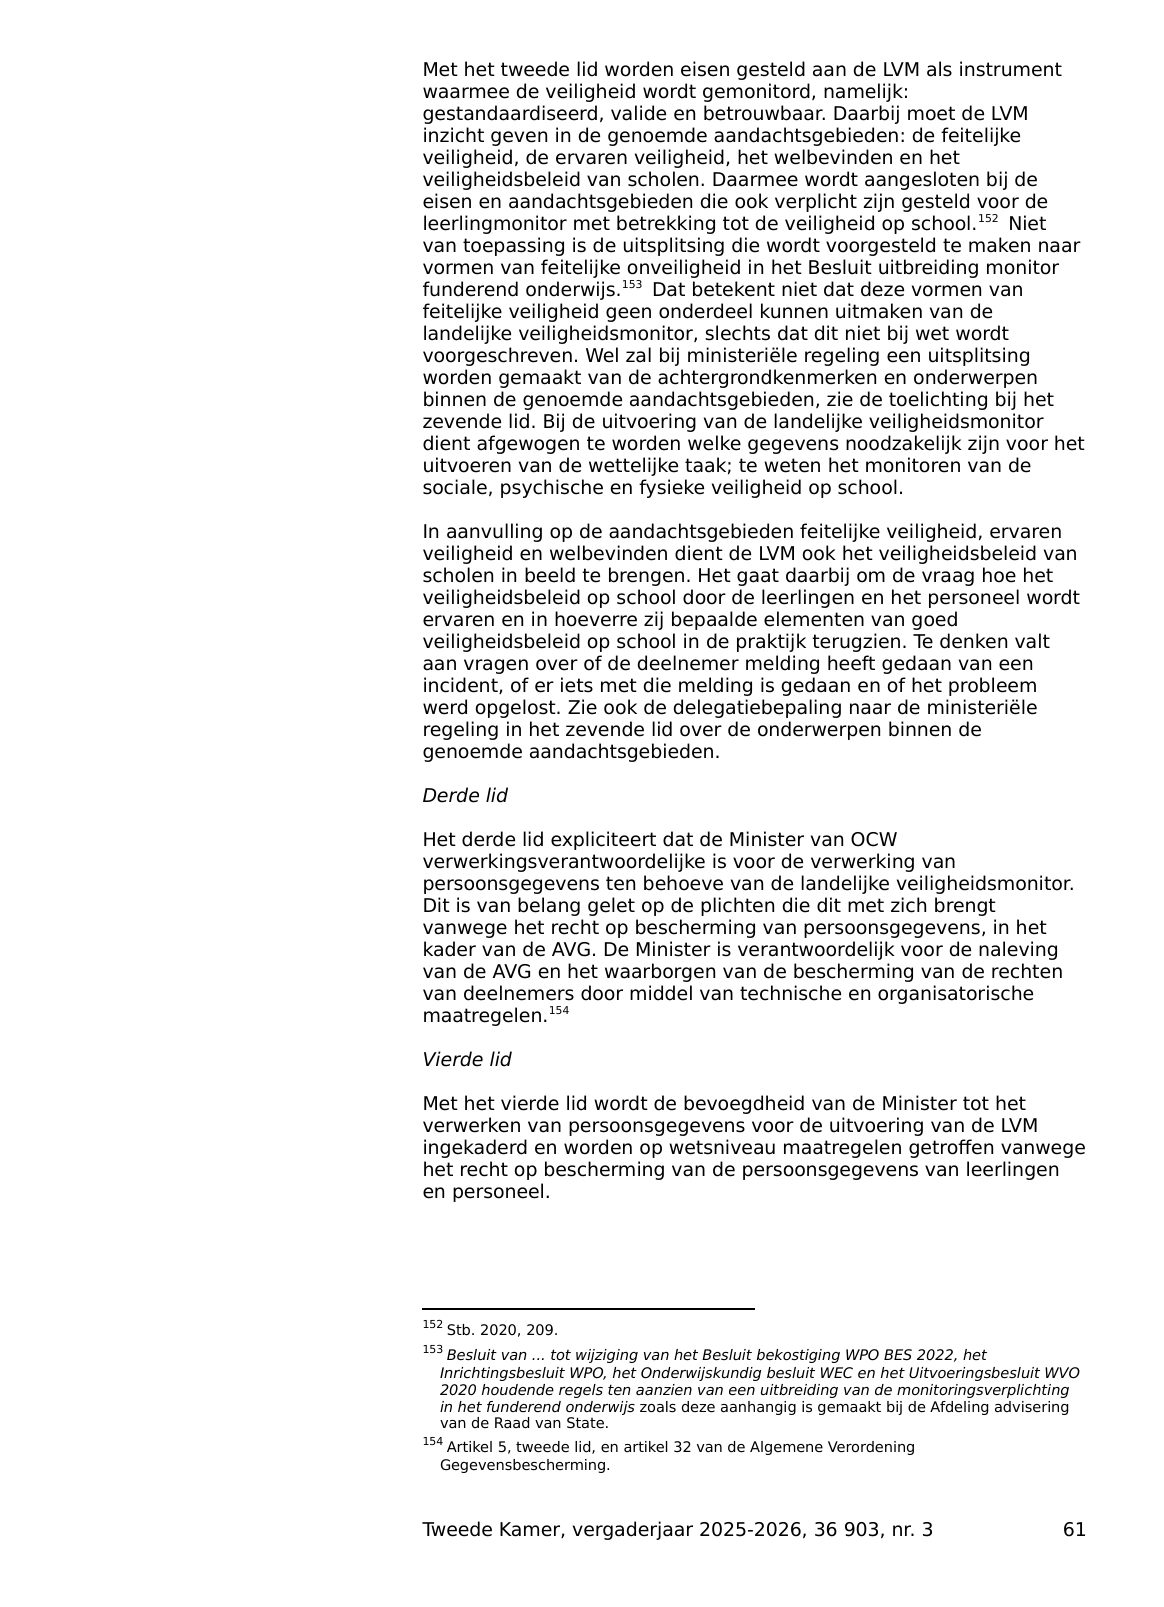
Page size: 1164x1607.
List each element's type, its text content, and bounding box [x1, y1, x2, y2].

text Met het vierde lid wordt de bevoegdheid van de Minister tot het verwerken van persoonsgegevens voor de uitvoering van de LVM ingekaderd en worden op wetsniveau maatregelen getroffen vanwege het recht op bescherming van de persoonsgegevens van leerlingen en personeel. [422, 1093, 1087, 1203]
text Met het tweede lid worden eisen gesteld aan de LVM als instrument waarmee de veiligheid wordt gemonitord, namelijk: gestandaardiseerd, valide en betrouwbaar. Daarbij moet de LVM inzicht geven in de genoemde aandachtsgebieden: de feitelijke veiligheid, de ervaren veiligheid, het welbevinden en het veiligheidsbeleid van scholen. Daarmee wordt aangesloten bij de eisen en aandachtsgebieden die ook verplicht zijn gesteld voor de leerlingmonitor met betrekking tot de veiligheid op school. Niet van toepassing is de uitsplitsing die wordt voorgesteld te maken naar vormen van feitelijke onveiligheid in het Besluit uitbreiding monitor funderend onderwijs. Dat betekent niet dat deze vormen van feitelijke veiligheid geen onderdeel kunnen uitmaken van de landelijke veiligheidsmonitor, slechts dat dit niet bij wet wordt voorgeschreven. Wel zal bij ministeriële regeling een uitsplitsing worden gemaakt van de achtergrondkenmerken en onderwerpen binnen de genoemde aandachtsgebieden, zie de toelichting bij het zevende lid. Bij de uitvoering van de landelijke veiligheidsmonitor dient afgewogen te worden welke gegevens noodzakelijk zijn voor het uitvoeren van de wettelijke taak; te weten het monitoren van de sociale, psychische en fysieke veiligheid op school. [422, 59, 1087, 499]
text In aanvulling op de aandachtsgebieden feitelijke veiligheid, ervaren veiligheid en welbevinden dient de LVM ook het veiligheidsbeleid van scholen in beeld te brengen. Het gaat daarbij om de vraag hoe het veiligheidsbeleid op school door de leerlingen en het personeel wordt ervaren en in hoeverre zij bepaalde elementen van goed veiligheidsbeleid op school in de praktijk terugzien. Te denken valt aan vragen over of de deelnemer melding heeft gedaan van een incident, of er iets met die melding is gedaan en of het probleem werd opgelost. Zie ook de delegatiebepaling naar de ministeriële regeling in het zevende lid over de onderwerpen binnen de genoemde aandachtsgebieden. [422, 521, 1087, 763]
text Besluit van ... tot wijziging van het Besluit bekostiging WPO BES 2022, het Inrichtingsbesluit WPO, het Onderwijskundig besluit WEC en het Uitvoeringsbesluit WVO 2020 houdende regels ten aanzien van een uitbreiding van de monitoringsverplichting in het funderend onderwijs zoals deze aanhangig is gemaakt bij de Afdeling advisering van de Raad van State. [422, 1343, 1087, 1432]
text Artikel 5, tweede lid, en artikel 32 van de Algemene Verordening Gegevensbescherming. [422, 1435, 1087, 1474]
subtitle Vierde lid [422, 1049, 1087, 1071]
text Het derde lid expliciteert dat de Minister van OCW verwerkingsverantwoordelijke is voor de verwerking van persoonsgegevens ten behoeve van de landelijke veiligheidsmonitor. Dit is van belang gelet op de plichten die dit met zich brengt vanwege het recht op bescherming van persoonsgegevens, in het kader van de AVG. De Minister is verantwoordelijk voor de naleving van de AVG en het waarborgen van de bescherming van de rechten van deelnemers door middel van technische en organisatorische maatregelen. [422, 829, 1087, 1027]
subtitle Derde lid [422, 785, 1087, 807]
text Stb. 2020, 209. [422, 1318, 1087, 1340]
